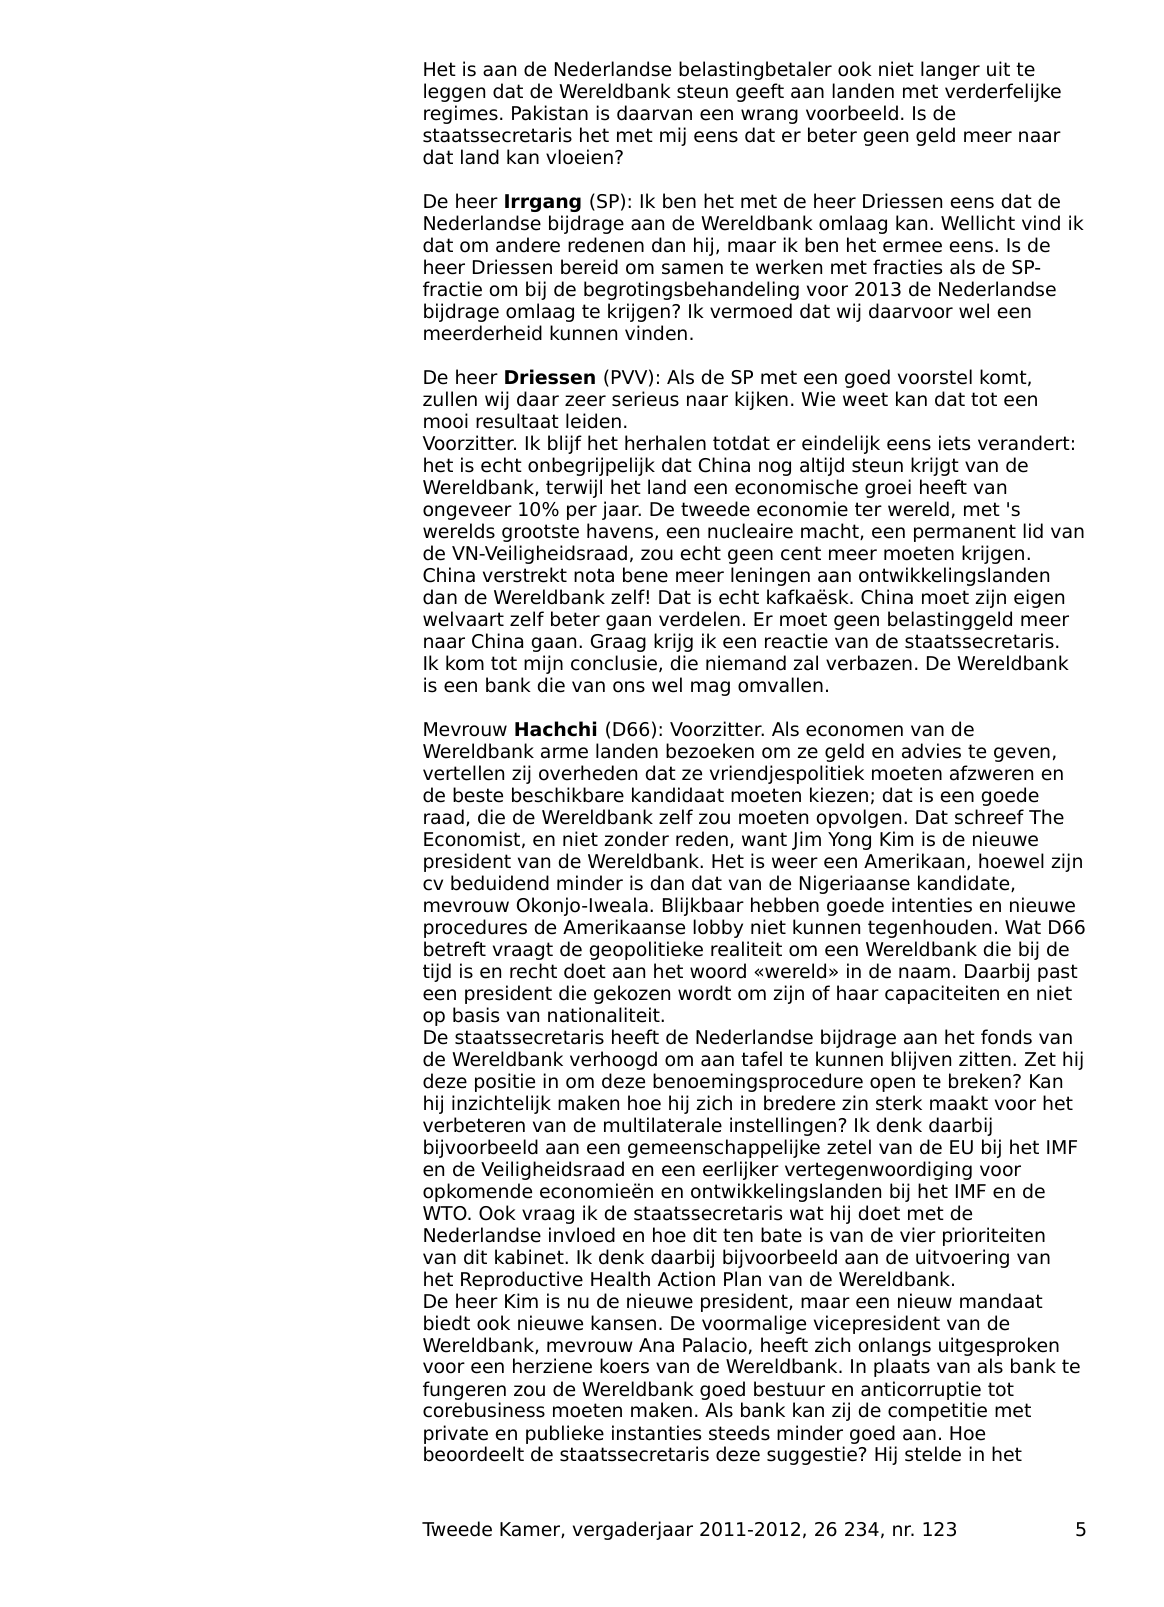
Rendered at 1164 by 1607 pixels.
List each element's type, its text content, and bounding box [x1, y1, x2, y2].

text Het is aan de Nederlandse belastingbetaler ook niet langer uit te leggen dat de Wereldbank steun geeft aan landen met verderfelijke regimes. Pakistan is daarvan een wrang voorbeeld. Is de staatssecretaris het met mij eens dat er beter geen geld meer naar dat land kan vloeien? [422, 59, 1087, 169]
text De staatssecretaris heeft de Nederlandse bijdrage aan het fonds van de Wereldbank verhoogd om aan tafel te kunnen blijven zitten. Zet hij deze positie in om deze benoemingsprocedure open te breken? Kan hij inzichtelijk maken hoe hij zich in bredere zin sterk maakt voor het verbeteren van de multilaterale instellingen? Ik denk daarbij bijvoorbeeld aan een gemeenschappelijke zetel van de EU bij het IMF en de Veiligheidsraad en een eerlijker vertegenwoordiging voor opkomende economieën en ontwikkelingslanden bij het IMF en de WTO. Ook vraag ik de staatssecretaris wat hij doet met de Nederlandse invloed en hoe dit ten bate is van de vier prioriteiten van dit kabinet. Ik denk daarbij bijvoorbeeld aan de uitvoering van het Reproductive Health Action Plan van de Wereldbank. [422, 1027, 1087, 1291]
text De heer Driessen (PVV): Als de SP met een goed voorstel komt, zullen wij daar zeer serieus naar kijken. Wie weet kan dat tot een mooi resultaat leiden. [422, 367, 1087, 433]
text Ik kom tot mijn conclusie, die niemand zal verbazen. De Wereldbank is een bank die van ons wel mag omvallen. [422, 653, 1087, 697]
text Mevrouw Hachchi (D66): Voorzitter. Als economen van de Wereldbank arme landen bezoeken om ze geld en advies te geven, vertellen zij overheden dat ze vriendjespolitiek moeten afzweren en de beste beschikbare kandidaat moeten kiezen; dat is een goede raad, die de Wereldbank zelf zou moeten opvolgen. Dat schreef The Economist, en niet zonder reden, want Jim Yong Kim is de nieuwe president van de Wereldbank. Het is weer een Amerikaan, hoewel zijn cv beduidend minder is dan dat van de Nigeriaanse kandidate, mevrouw Okonjo-Iweala. Blijkbaar hebben goede intenties en nieuwe procedures de Amerikaanse lobby niet kunnen tegenhouden. Wat D66 betreft vraagt de geopolitieke realiteit om een Wereldbank die bij de tijd is en recht doet aan het woord «wereld» in de naam. Daarbij past een president die gekozen wordt om zijn of haar capaciteiten en niet op basis van nationaliteit. [422, 719, 1087, 1027]
text Voorzitter. Ik blijf het herhalen totdat er eindelijk eens iets verandert: het is echt onbegrijpelijk dat China nog altijd steun krijgt van de Wereldbank, terwijl het land een economische groei heeft van ongeveer 10% per jaar. De tweede economie ter wereld, met 's werelds grootste havens, een nucleaire macht, een permanent lid van de VN-Veiligheidsraad, zou echt geen cent meer moeten krijgen. China verstrekt nota bene meer leningen aan ontwikkelingslanden dan de Wereldbank zelf! Dat is echt kafkaësk. China moet zijn eigen welvaart zelf beter gaan verdelen. Er moet geen belastinggeld meer naar China gaan. Graag krijg ik een reactie van de staatssecretaris. [422, 433, 1087, 653]
text De heer Irrgang (SP): Ik ben het met de heer Driessen eens dat de Nederlandse bijdrage aan de Wereldbank omlaag kan. Wellicht vind ik dat om andere redenen dan hij, maar ik ben het ermee eens. Is de heer Driessen bereid om samen te werken met fracties als de SP-fractie om bij de begrotingsbehandeling voor 2013 de Nederlandse bijdrage omlaag te krijgen? Ik vermoed dat wij daarvoor wel een meerderheid kunnen vinden. [422, 191, 1087, 345]
text De heer Kim is nu de nieuwe president, maar een nieuw mandaat biedt ook nieuwe kansen. De voormalige vicepresident van de Wereldbank, mevrouw Ana Palacio, heeft zich onlangs uitgesproken voor een herziene koers van de Wereldbank. In plaats van als bank te fungeren zou de Wereldbank goed bestuur en anticorruptie tot corebusiness moeten maken. Als bank kan zij de competitie met private en publieke instanties steeds minder goed aan. Hoe beoordeelt de staatssecretaris deze suggestie? Hij stelde in het [422, 1291, 1087, 1466]
